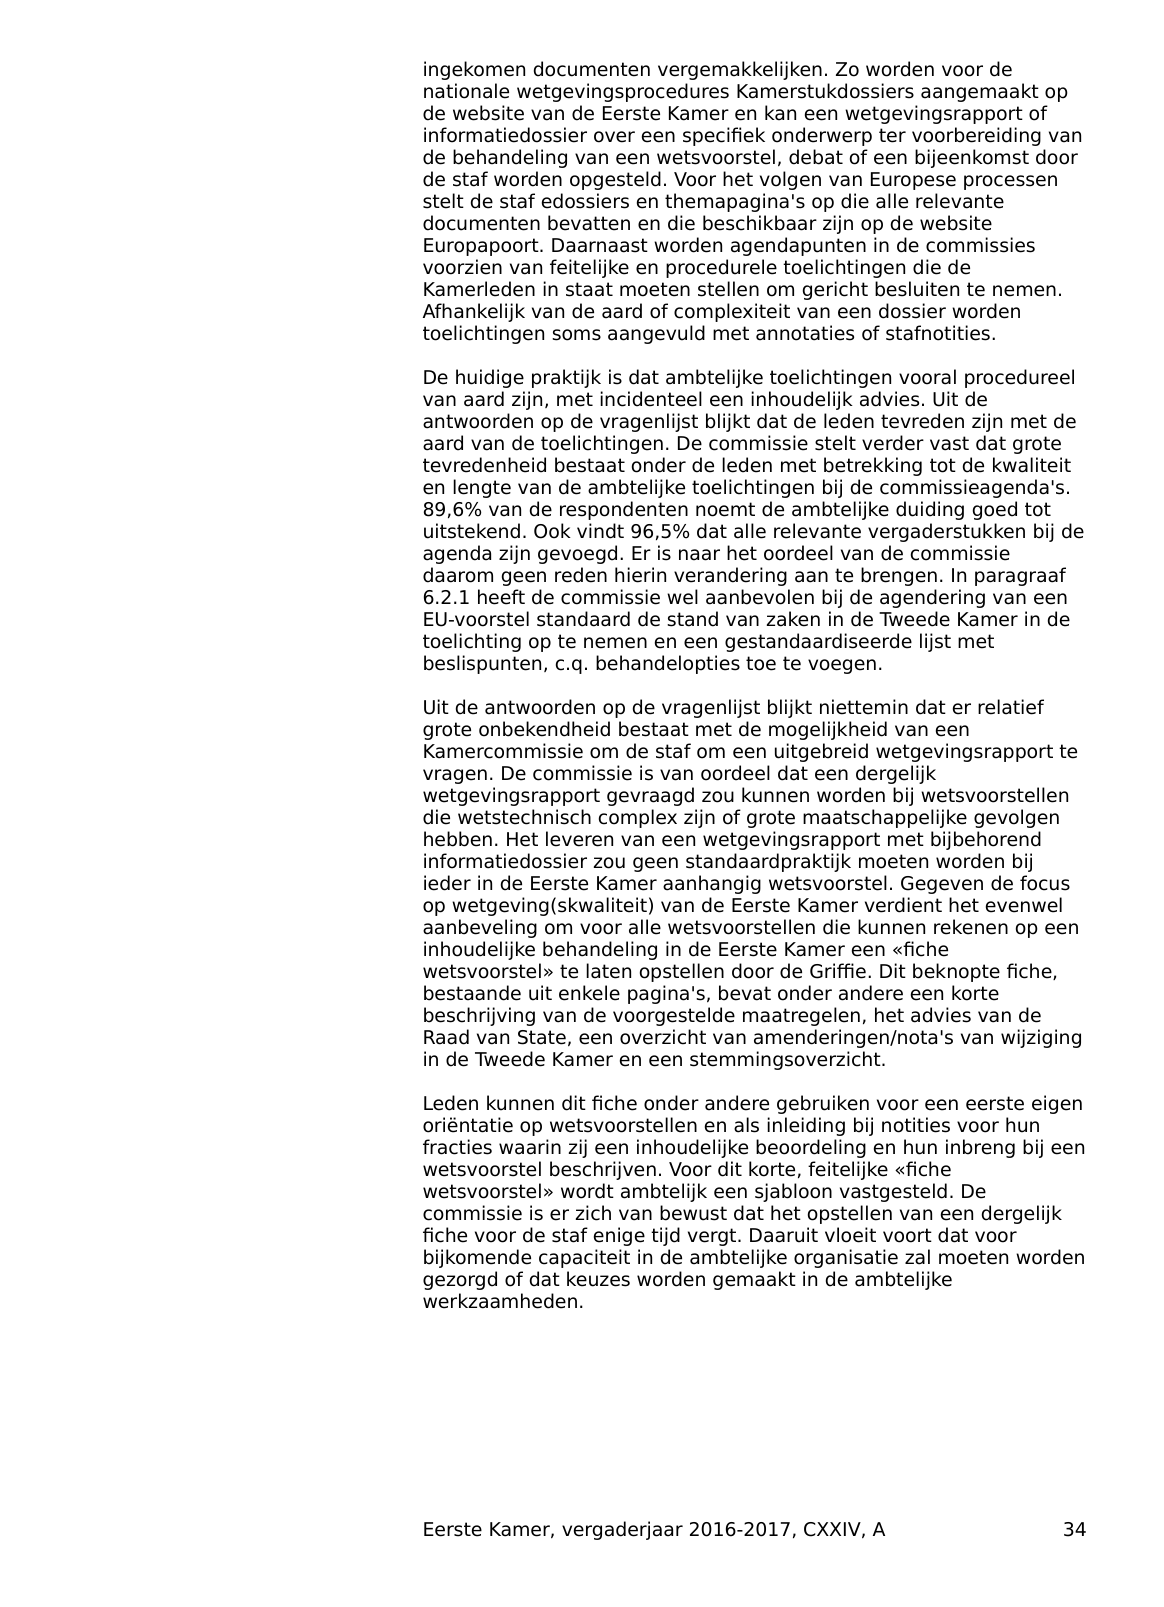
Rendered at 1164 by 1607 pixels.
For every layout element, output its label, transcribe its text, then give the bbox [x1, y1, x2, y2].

text Leden kunnen dit fiche onder andere gebruiken voor een eerste eigen oriëntatie op wetsvoorstellen en als inleiding bij notities voor hun fracties waarin zij een inhoudelijke beoordeling en hun inbreng bij een wetsvoorstel beschrijven. Voor dit korte, feitelijke «fiche wetsvoorstel» wordt ambtelijk een sjabloon vastgesteld. De commissie is er zich van bewust dat het opstellen van een dergelijk fiche voor de staf enige tijd vergt. Daaruit vloeit voort dat voor bijkomende capaciteit in de ambtelijke organisatie zal moeten worden gezorgd of dat keuzes worden gemaakt in de ambtelijke werkzaamheden. [422, 1093, 1087, 1312]
text De huidige praktijk is dat ambtelijke toelichtingen vooral procedureel van aard zijn, met incidenteel een inhoudelijk advies. Uit de antwoorden op de vragenlijst blijkt dat de leden tevreden zijn met de aard van de toelichtingen. De commissie stelt verder vast dat grote tevredenheid bestaat onder de leden met betrekking tot de kwaliteit en lengte van de ambtelijke toelichtingen bij de commissieagenda's. 89,6% van de respondenten noemt de ambtelijke duiding goed tot uitstekend. Ook vindt 96,5% dat alle relevante vergaderstukken bij de agenda zijn gevoegd. Er is naar het oordeel van de commissie daarom geen reden hierin verandering aan te brengen. In paragraaf 6.2.1 heeft de commissie wel aanbevolen bij de agendering van een EU-voorstel standaard de stand van zaken in de Tweede Kamer in de toelichting op te nemen en een gestandaardiseerde lijst met beslispunten, c.q. behandelopties toe te voegen. [422, 367, 1087, 675]
text ingekomen documenten vergemakkelijken. Zo worden voor de nationale wetgevingsprocedures Kamerstukdossiers aangemaakt op de website van de Eerste Kamer en kan een wetgevingsrapport of informatiedossier over een specifiek onderwerp ter voorbereiding van de behandeling van een wetsvoorstel, debat of een bijeenkomst door de staf worden opgesteld. Voor het volgen van Europese processen stelt de staf edossiers en themapagina's op die alle relevante documenten bevatten en die beschikbaar zijn op de website Europapoort. Daarnaast worden agendapunten in de commissies voorzien van feitelijke en procedurele toelichtingen die de Kamerleden in staat moeten stellen om gericht besluiten te nemen. Afhankelijk van de aard of complexiteit van een dossier worden toelichtingen soms aangevuld met annotaties of stafnotities. [422, 59, 1087, 345]
text Uit de antwoorden op de vragenlijst blijkt niettemin dat er relatief grote onbekendheid bestaat met de mogelijkheid van een Kamercommissie om de staf om een uitgebreid wetgevingsrapport te vragen. De commissie is van oordeel dat een dergelijk wetgevingsrapport gevraagd zou kunnen worden bij wetsvoorstellen die wetstechnisch complex zijn of grote maatschappelijke gevolgen hebben. Het leveren van een wetgevingsrapport met bijbehorend informatiedossier zou geen standaardpraktijk moeten worden bij ieder in de Eerste Kamer aanhangig wetsvoorstel. Gegeven de focus op wetgeving(skwaliteit) van de Eerste Kamer verdient het evenwel aanbeveling om voor alle wetsvoorstellen die kunnen rekenen op een inhoudelijke behandeling in de Eerste Kamer een «fiche wetsvoorstel» te laten opstellen door de Griffie. Dit beknopte fiche, bestaande uit enkele pagina's, bevat onder andere een korte beschrijving van de voorgestelde maatregelen, het advies van de Raad van State, een overzicht van amenderingen/nota's van wijziging in de Tweede Kamer en een stemmingsoverzicht. [422, 697, 1087, 1071]
